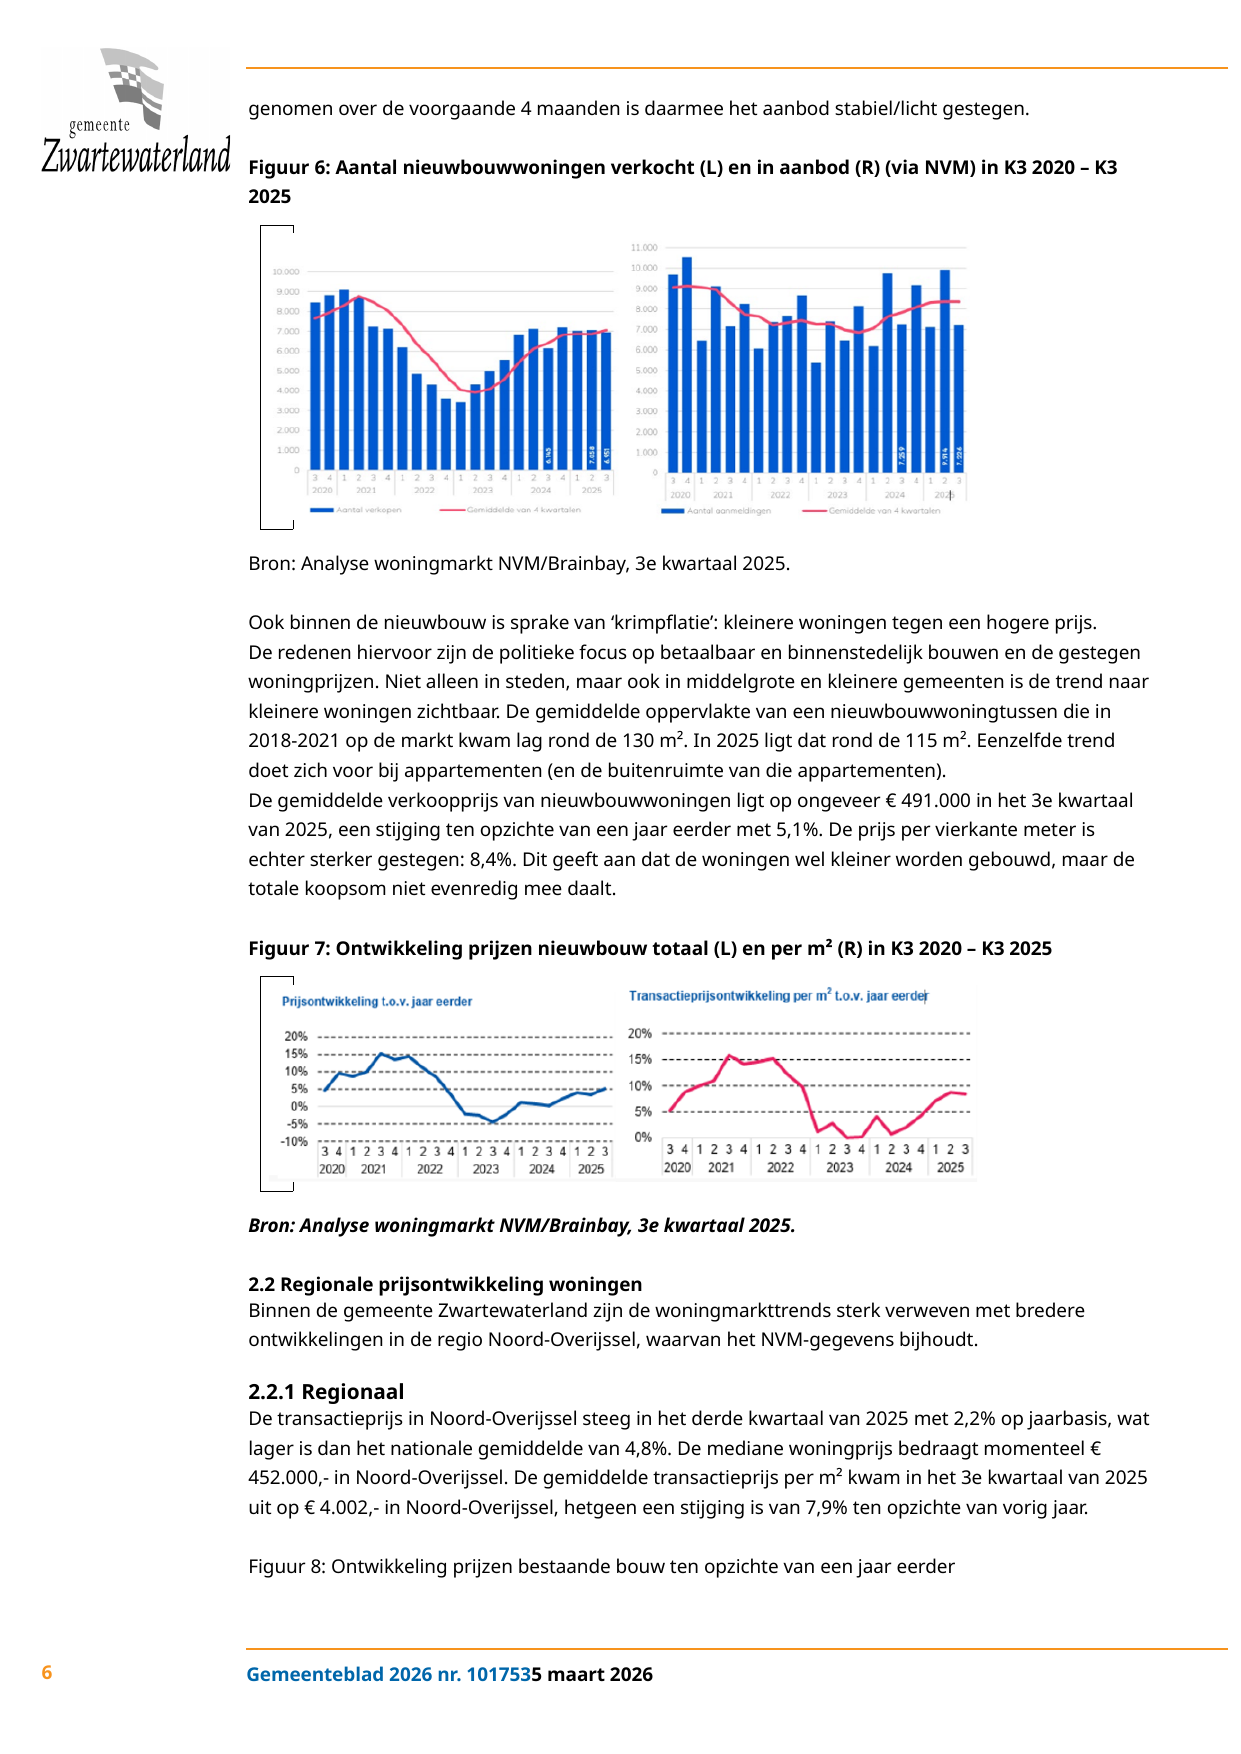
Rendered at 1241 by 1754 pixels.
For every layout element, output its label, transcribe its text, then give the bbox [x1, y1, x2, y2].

picture [268, 985, 978, 1182]
text De transactieprijs in Noord-Overijssel steeg in het derde kwartaal van 2025 met 2,2% op jaarbasis, wat lager is dan het nationale gemiddelde van 4,8%. De mediane woningprijs bedraagt momenteel € 452.000,- in Noord-Overijssel. De gemiddelde transactieprijs per m² kwam in het 3e kwartaal van 2025 uit op € 4.002,- in Noord-Overijssel, hetgeen een stijging is van 7,9% ten opzichte van vorig jaar. [248, 1405, 1152, 1520]
text Bron: Analyse woningmarkt NVM/Brainbay, 3e kwartaal 2025. [248, 1212, 1152, 1238]
text 2.2 Regionale prijsontwikkeling woningen [248, 1271, 1152, 1297]
text genomen over de voorgaande 4 maanden is daarmee het aanbod stabiel/licht gestegen. [248, 95, 1152, 121]
text Figuur 8: Ontwikkeling prijzen bestaande bouw ten opzichte van een jaar eerder [248, 1553, 1152, 1579]
text De gemiddelde verkoopprijs van nieuwbouwwoningen ligt op ongeveer € 491.000 in het 3e kwartaal van 2025, een stijging ten opzichte van een jaar eerder met 5,1%. De prijs per vierkante meter is echter sterker gestegen: 8,4%. Dit geeft aan dat de woningen wel kleiner worden gebouwd, maar de totale koopsom niet evenredig mee daalt. [248, 787, 1152, 901]
text 2.2.1 Regionaal [248, 1377, 1152, 1405]
text Ook binnen de nieuwbouw is sprake van ‘krimpflatie’: kleinere woningen tegen een hogere prijs. [248, 609, 1152, 635]
picture [41, 47, 231, 172]
text Figuur 7: Ontwikkeling prijzen nieuwbouw totaal (L) en per m² (R) in K3 2020 – K3 2025 [248, 935, 1152, 960]
text Bron: Analyse woningmarkt NVM/Brainbay, 3e kwartaal 2025. [248, 550, 1152, 576]
text Binnen de gemeente Zwartewaterland zijn de woningmarkttrends sterk verweven met bredere ontwikkelingen in de regio Noord-Overijssel, waarvan het NVM-gegevens bijhoudt. [248, 1297, 1152, 1352]
text Figuur 6: Aantal nieuwbouwwoningen verkocht (L) en in aanbod (R) (via NVM) in K3 2020 – K3 2025 [248, 154, 1152, 209]
picture [268, 233, 978, 520]
text De redenen hiervoor zijn de politieke focus op betaalbaar en binnenstedelijk bouwen en de gestegen woningprijzen. Niet alleen in steden, maar ook in middelgrote en kleinere gemeenten is de trend naar kleinere woningen zichtbaar. De gemiddelde oppervlakte van een nieuwbouwwoningtussen die in 2018-2021 op de markt kwam lag rond de 130 m². In 2025 ligt dat rond de 115 m². Eenzelfde trend doet zich voor bij appartementen (en de buitenruimte van die appartementen). [248, 639, 1152, 783]
